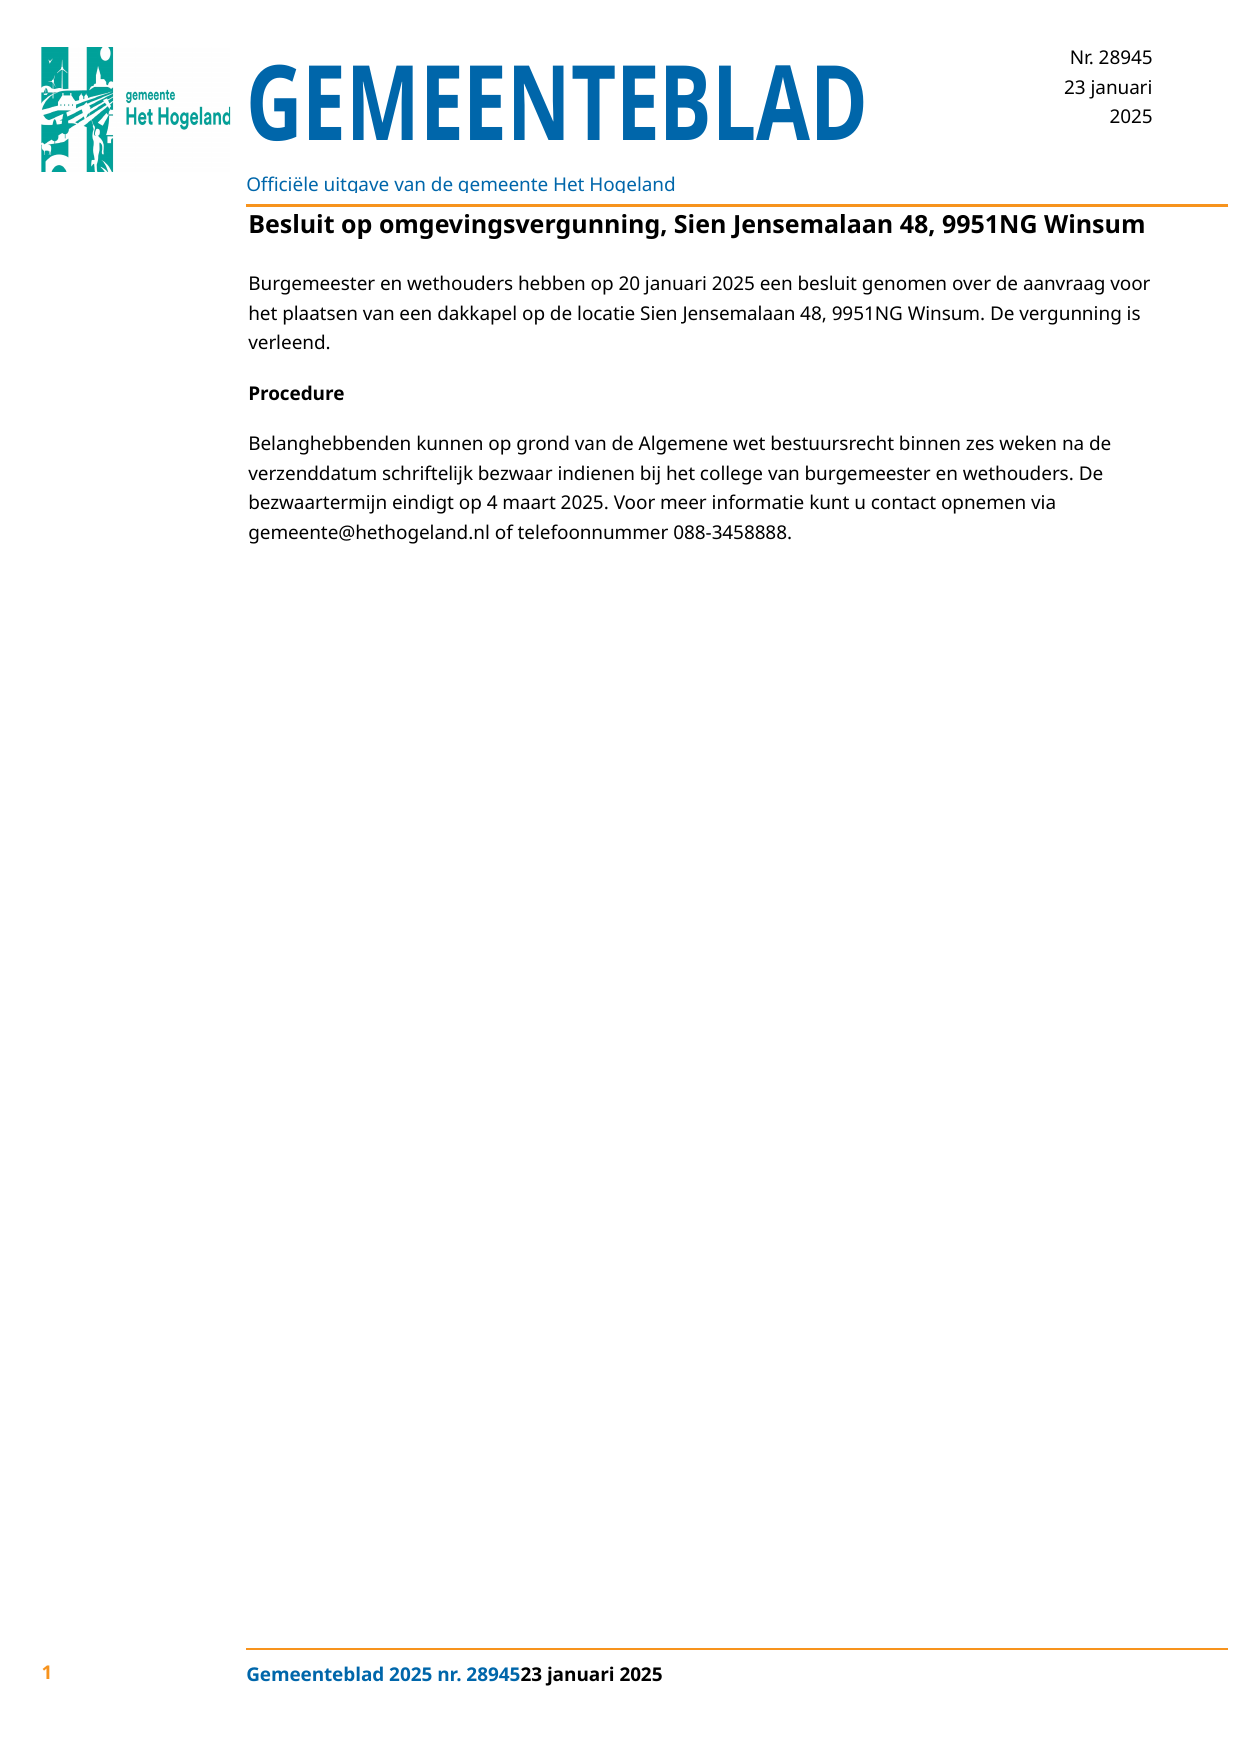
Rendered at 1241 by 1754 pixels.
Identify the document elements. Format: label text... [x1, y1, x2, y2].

text Belanghebbenden kunnen op grond van de Algemene wet bestuursrecht binnen zes weken na de verzenddatum schriftelijk bezwaar indienen bij het college van burgemeester en wethouders. De bezwaartermijn eindigt op 4 maart 2025. Voor meer informatie kunt u contact opnemen via gemeente@hethogeland.nl of telefoonnummer 088-3458888. [248, 430, 1152, 545]
text Besluit op omgevingsvergunning, Sien Jensemalaan 48, 9951NG Winsum [248, 207, 1152, 241]
text Procedure [248, 380, 1152, 406]
text Burgemeester en wethouders hebben op 20 januari 2025 een besluit genomen over de aanvraag voor het plaatsen van een dakkapel op de locatie Sien Jensemalaan 48, 9951NG Winsum. De vergunning is verleend. [248, 270, 1152, 355]
picture [41, 47, 231, 172]
